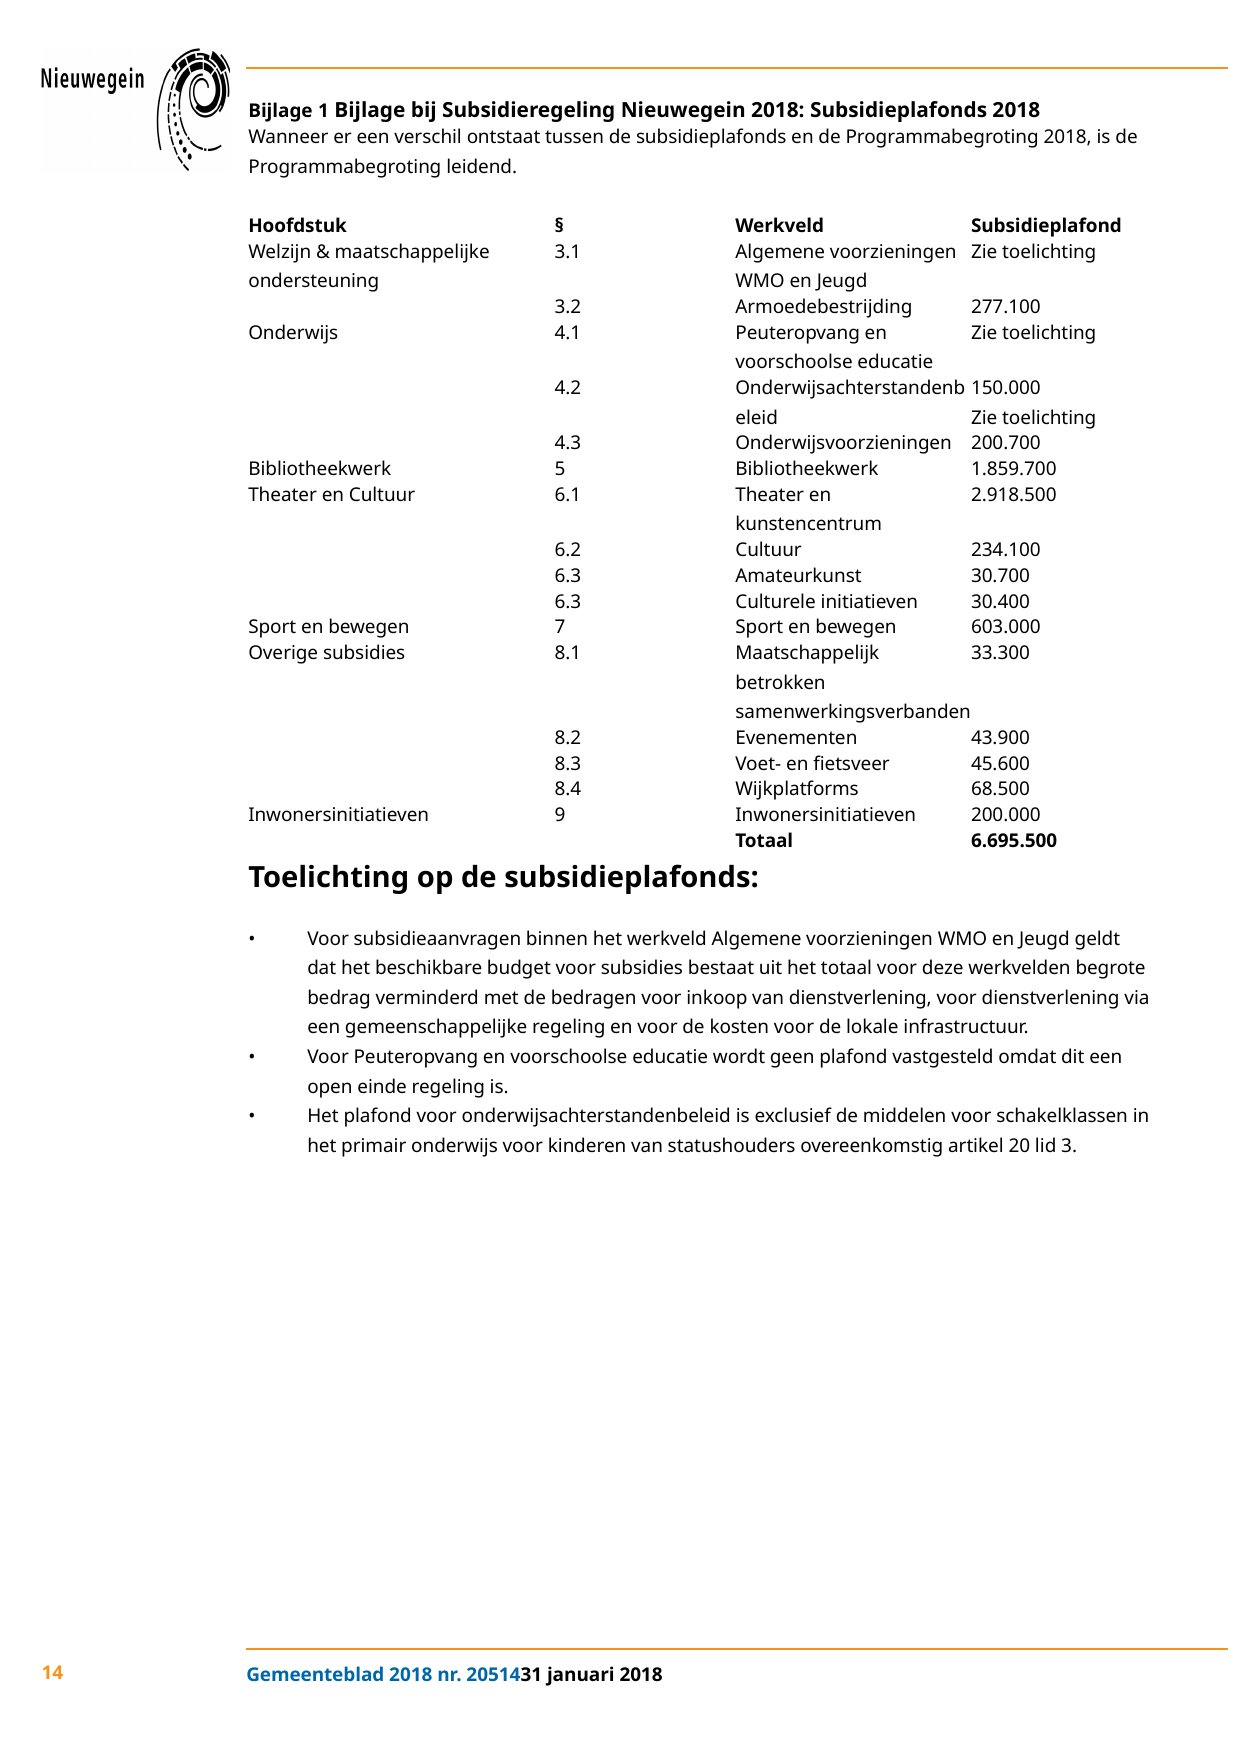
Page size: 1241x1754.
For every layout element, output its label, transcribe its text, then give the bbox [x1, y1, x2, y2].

table_cell 4.1 [554, 319, 735, 374]
table_cell 1.859.700 [971, 455, 1152, 481]
table_cell 4.2 [554, 374, 735, 429]
table_cell Voet- en fietsveer [735, 750, 971, 776]
table_cell 6.3 [554, 588, 735, 613]
table_cell Inwonersinitiatieven [248, 801, 554, 827]
text Wanneer er een verschil ontstaat tussen de subsidieplafonds en de Programmabegroting 2018, is de Programmabegroting leidend. [248, 123, 1152, 179]
table_cell Peuteropvang en voorschoolse educatie [735, 319, 971, 374]
table_cell 6.695.500 [971, 827, 1152, 853]
table_header Werkveld [735, 212, 971, 238]
table_cell Inwonersinitiatieven [735, 801, 971, 827]
table_cell Armoedebestrijding [735, 293, 971, 319]
table_cell Bibliotheekwerk [735, 455, 971, 481]
table_cell Evenementen [735, 724, 971, 750]
table_cell 6.3 [554, 562, 735, 588]
list Voor subsidieaanvragen binnen het werkveld Algemene voorzieningen WMO en Jeugd geldt dat het beschikbare budget voor subsidies bestaat uit het totaal voor deze werkvelden begrote bedrag verminderd met de bedragen voor inkoop van dienstverlening, voor dienstverlening via een gemeenschappelijke regeling en voor de kosten voor de lokale infrastructuur. [248, 925, 1152, 1039]
table_cell Cultuur [735, 536, 971, 562]
table_cell 6.2 [554, 536, 735, 562]
picture [41, 47, 231, 172]
table_cell Welzijn & maatschappelijke ondersteuning [248, 238, 554, 293]
table_cell 150.000 Zie toelichting [971, 374, 1152, 429]
table_cell 8.3 [554, 750, 735, 776]
table_cell Sport en bewegen [248, 614, 554, 639]
table_cell Amateurkunst [735, 562, 971, 588]
table_header Hoofdstuk [248, 212, 554, 238]
table_cell [248, 588, 554, 613]
table_cell [248, 776, 554, 801]
table_cell [248, 374, 554, 429]
table_cell Theater en Cultuur [248, 481, 554, 536]
table_header Subsidieplafond [971, 212, 1152, 238]
table_cell 5 [554, 455, 735, 481]
table_cell Maatschappelijk betrokken samenwerkingsverbanden [735, 639, 971, 724]
table_header § [554, 212, 735, 238]
table_cell 8.1 [554, 639, 735, 724]
table_cell [248, 536, 554, 562]
table_cell [248, 724, 554, 750]
text Bijlage 1 Bijlage bij Subsidieregeling Nieuwegein 2018: Subsidieplafonds 2018 [248, 95, 1152, 123]
text Toelichting op de subsidieplafonds: [248, 856, 1152, 896]
table_cell [248, 827, 554, 853]
table_cell [248, 430, 554, 455]
table_cell 33.300 [971, 639, 1152, 724]
table_cell 45.600 [971, 750, 1152, 776]
table_cell Overige subsidies [248, 639, 554, 724]
table_cell [248, 562, 554, 588]
table_cell 30.400 [971, 588, 1152, 613]
table_cell 68.500 [971, 776, 1152, 801]
table_cell Sport en bewegen [735, 614, 971, 639]
table_cell 277.100 [971, 293, 1152, 319]
table_cell 6.1 [554, 481, 735, 536]
table_cell Bibliotheekwerk [248, 455, 554, 481]
table_cell 200.000 [971, 801, 1152, 827]
table_cell Zie toelichting [971, 319, 1152, 374]
table_cell 3.1 [554, 238, 735, 293]
table_cell 200.700 [971, 430, 1152, 455]
table_cell Culturele initiatieven [735, 588, 971, 613]
table_cell [554, 827, 735, 853]
table_cell 9 [554, 801, 735, 827]
table_cell 4.3 [554, 430, 735, 455]
table_cell Algemene voorzieningen WMO en Jeugd [735, 238, 971, 293]
table_cell Onderwijsachterstandenbeleid [735, 374, 971, 429]
table_cell Totaal [735, 827, 971, 853]
table_cell 603.000 [971, 614, 1152, 639]
table_cell Onderwijsvoorzieningen [735, 430, 971, 455]
list Het plafond voor onderwijsachterstandenbeleid is exclusief de middelen voor schakelklassen in het primair onderwijs voor kinderen van statushouders overeenkomstig artikel 20 lid 3. [248, 1102, 1152, 1158]
table_cell [248, 293, 554, 319]
table_cell Zie toelichting [971, 238, 1152, 293]
table_cell Onderwijs [248, 319, 554, 374]
table_cell 8.2 [554, 724, 735, 750]
table_cell 2.918.500 [971, 481, 1152, 536]
table_cell 7 [554, 614, 735, 639]
table_cell [248, 750, 554, 776]
table_cell 3.2 [554, 293, 735, 319]
table_cell 234.100 [971, 536, 1152, 562]
table_cell 8.4 [554, 776, 735, 801]
table_cell Theater en kunstencentrum [735, 481, 971, 536]
table_cell 30.700 [971, 562, 1152, 588]
table_cell Wijkplatforms [735, 776, 971, 801]
list Voor Peuteropvang en voorschoolse educatie wordt geen plafond vastgesteld omdat dit een open einde regeling is. [248, 1043, 1152, 1098]
table_cell 43.900 [971, 724, 1152, 750]
